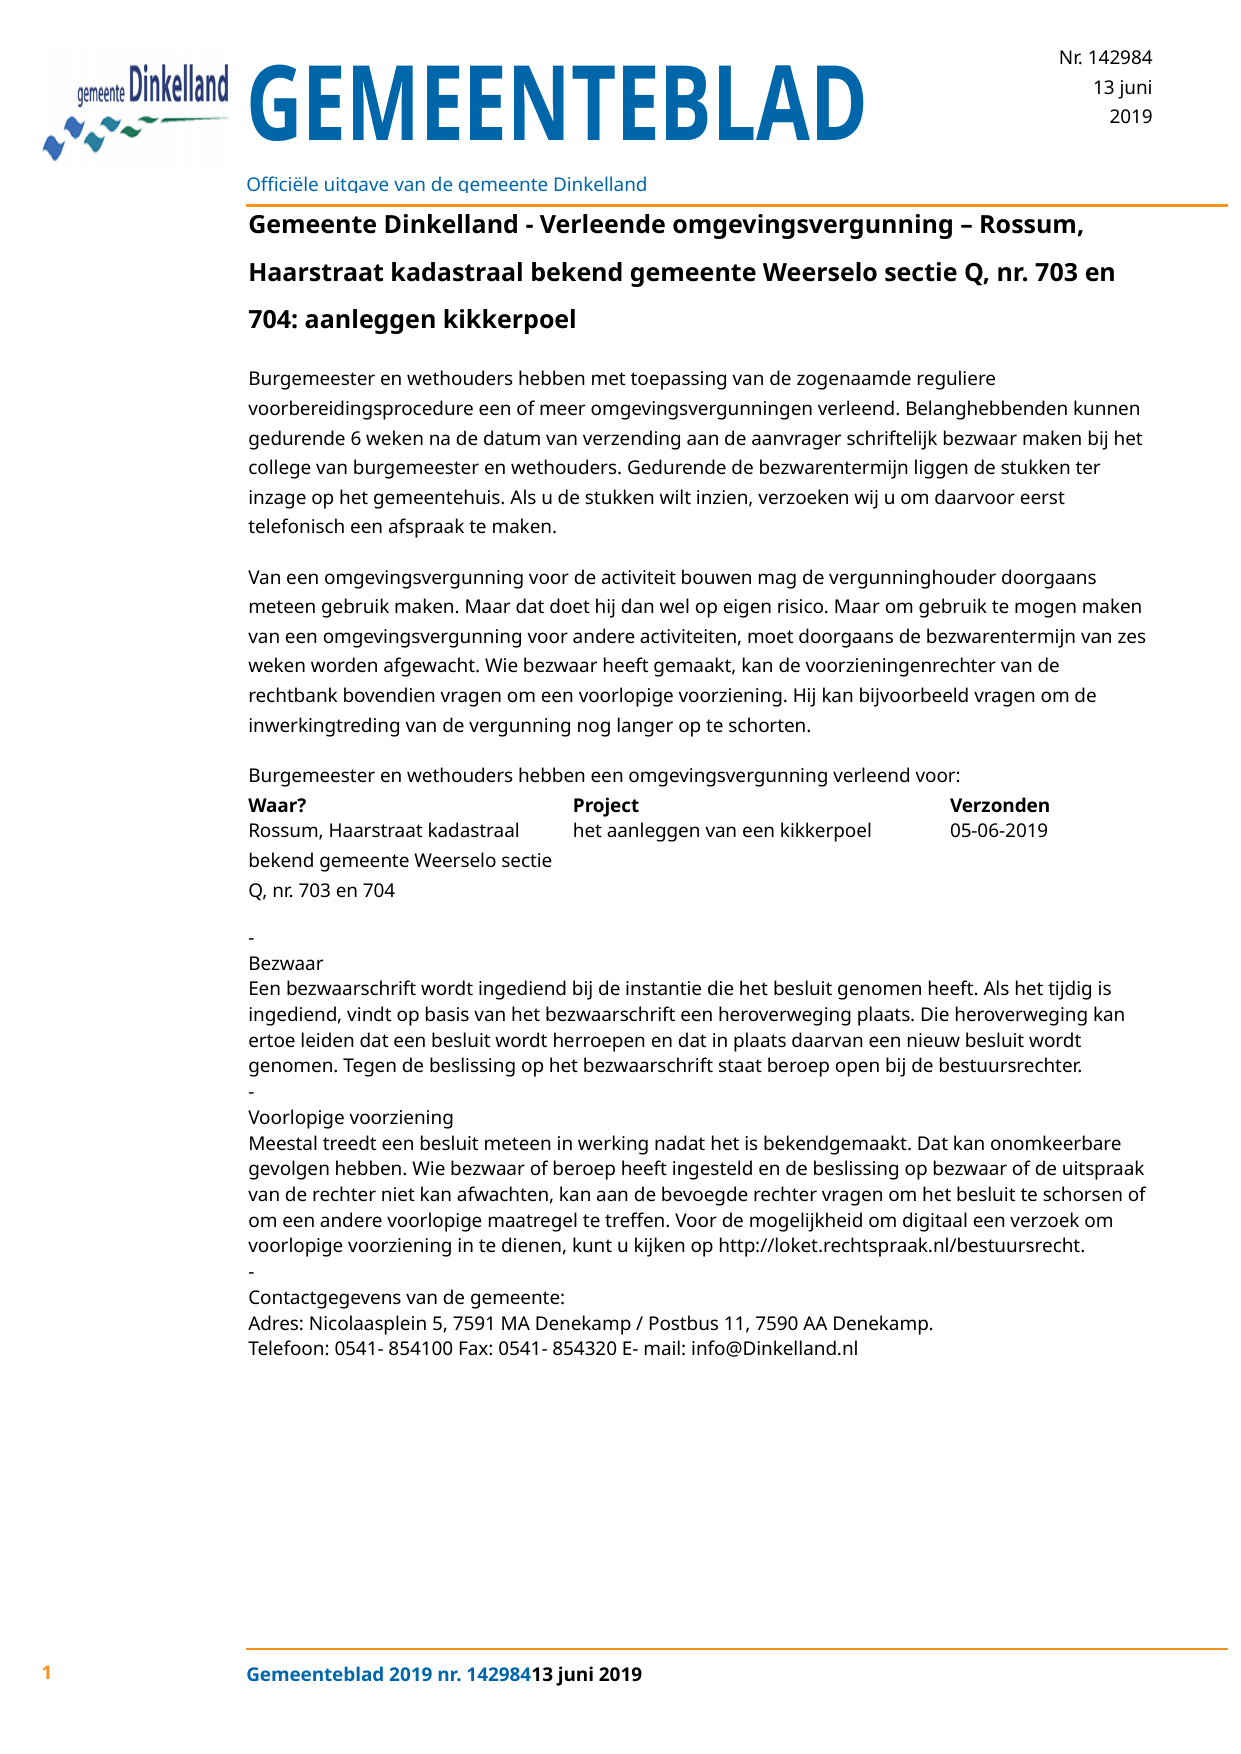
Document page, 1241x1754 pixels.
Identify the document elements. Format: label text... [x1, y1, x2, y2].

text Adres: Nicolaasplein 5, 7591 MA Denekamp / Postbus 11, 7590 AA Denekamp. [248, 1310, 1152, 1336]
table_cell Rossum, Haarstraat kadastraal bekend gemeente Weerselo sectie Q, nr. 703 en 704 [248, 818, 573, 902]
picture [41, 47, 231, 172]
text Burgemeester en wethouders hebben met toepassing van de zogenaamde reguliere voorbereidingsprocedure een of meer omgevingsvergunningen verleend. Belanghebbenden kunnen gedurende 6 weken na de datum van verzending aan de aanvrager schriftelijk bezwaar maken bij het college van burgemeester en wethouders. Gedurende de bezwarentermijn liggen de stukken ter inzage op het gemeentehuis. Als u de stukken wilt inzien, verzoeken wij u om daarvoor eerst telefonisch een afspraak te maken. [248, 366, 1152, 539]
text - [248, 1258, 1152, 1284]
text Een bezwaarschrift wordt ingediend bij de instantie die het besluit genomen heeft. Als het tijdig is ingediend, vindt op basis van het bezwaarschrift een heroverweging plaats. Die heroverweging kan ertoe leiden dat een besluit wordt herroepen en dat in plaats daarvan een nieuw besluit wordt genomen. Tegen de beslissing op het bezwaarschrift staat beroep open bij de bestuursrechter. [248, 975, 1152, 1078]
text Burgemeester en wethouders hebben een omgevingsvergunning verleend voor: [248, 762, 1152, 788]
text Contactgegevens van de gemeente: [248, 1284, 1152, 1310]
text Bezwaar [248, 950, 1152, 975]
text - [248, 924, 1152, 950]
table_cell het aanleggen van een kikkerpoel [573, 818, 950, 902]
text Voorlopige voorziening [248, 1104, 1152, 1130]
text Van een omgevingsvergunning voor de activiteit bouwen mag de vergunninghouder doorgaans meteen gebruik maken. Maar dat doet hij dan wel op eigen risico. Maar om gebruik te mogen maken van een omgevingsvergunning voor andere activiteiten, moet doorgaans de bezwarentermijn van zes weken worden afgewacht. Wie bezwaar heeft gemaakt, kan de voorzieningenrechter van de rechtbank bovendien vragen om een voorlopige voorziening. Hij kan bijvoorbeeld vragen om de inwerkingtreding van de vergunning nog langer op te schorten. [248, 564, 1152, 737]
text Meestal treedt een besluit meteen in werking nadat het is bekendgemaakt. Dat kan onomkeerbare gevolgen hebben. Wie bezwaar of beroep heeft ingesteld en de beslissing op bezwaar of de uitspraak van de rechter niet kan afwachten, kan aan de bevoegde rechter vragen om het besluit te schorsen of om een andere voorlopige maatregel te treffen. Voor de mogelijkheid om digitaal een verzoek om voorlopige voorziening in te dienen, kunt u kijken op http://loket.rechtspraak.nl/bestuursrecht. [248, 1130, 1152, 1258]
table_header Verzonden [950, 792, 1152, 818]
text Telefoon: 0541- 854100 Fax: 0541- 854320 E- mail: info@Dinkelland.nl [248, 1336, 1152, 1361]
text - [248, 1078, 1152, 1104]
table_header Project [573, 792, 950, 818]
table_header Waar? [248, 792, 573, 818]
table_cell 05-06-2019 [950, 818, 1152, 902]
text Gemeente Dinkelland - Verleende omgevingsvergunning – Rossum, Haarstraat kadastraal bekend gemeente Weerselo sectie Q, nr. 703 en 704: aanleggen kikkerpoel [248, 207, 1152, 336]
